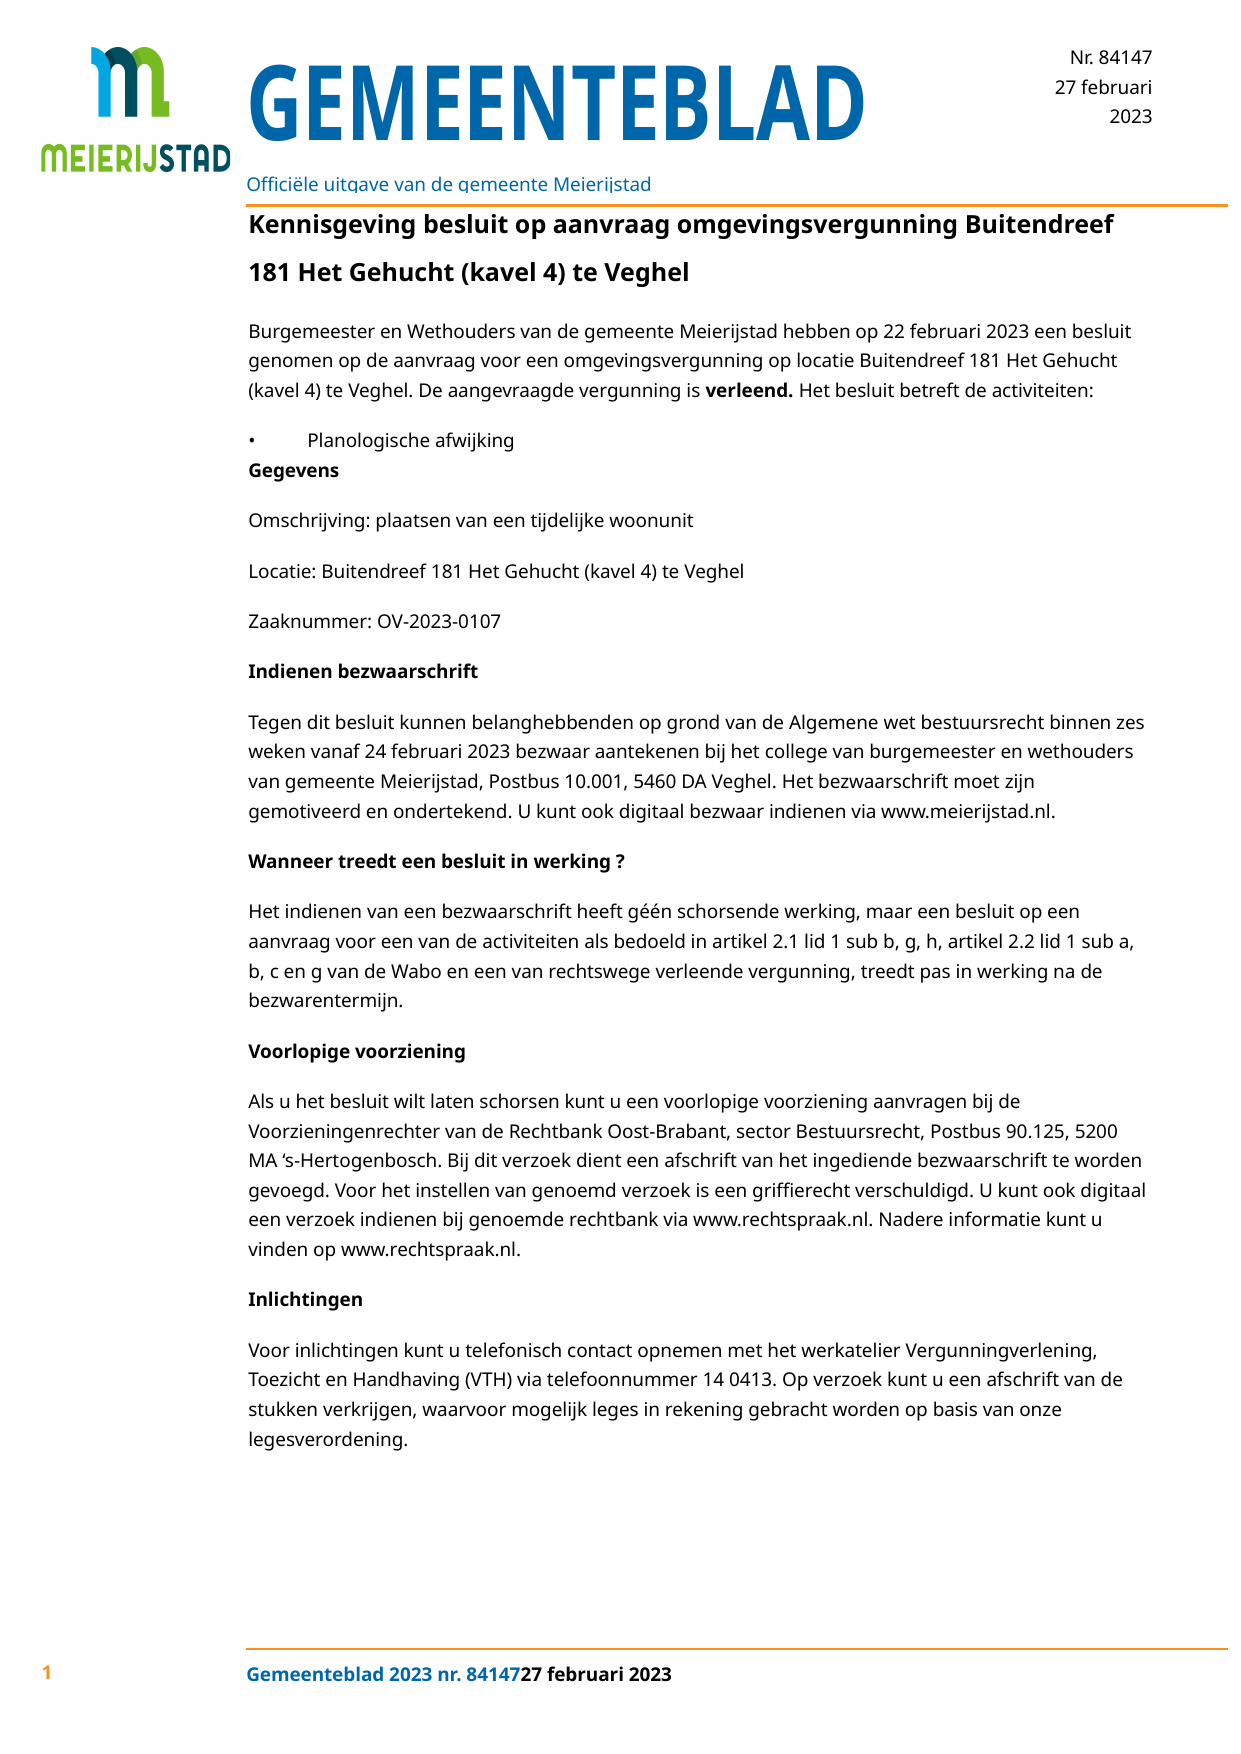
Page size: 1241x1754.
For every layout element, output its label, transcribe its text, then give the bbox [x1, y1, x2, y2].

text Inlichtingen [248, 1287, 1152, 1312]
text Het indienen van een bezwaarschrift heeft géén schorsende werking, maar een besluit op een aanvraag voor een van de activiteiten als bedoeld in artikel 2.1 lid 1 sub b, g, h, artikel 2.2 lid 1 sub a, b, c en g van de Wabo en een van rechtswege verleende vergunning, treedt pas in werking na de bezwarentermijn. [248, 899, 1152, 1013]
text Gegevens [248, 457, 1152, 483]
text Burgemeester en Wethouders van de gemeente Meierijstad hebben op 22 februari 2023 een besluit genomen op de aanvraag voor een omgevingsvergunning op locatie Buitendreef 181 Het Gehucht (kavel 4) te Veghel. De aangevraagde vergunning is verleend. Het besluit betreft de activiteiten: [248, 318, 1152, 403]
text Wanneer treedt een besluit in werking ? [248, 848, 1152, 874]
list Planologische afwijking [248, 427, 1152, 453]
picture [41, 47, 231, 172]
text Voorlopige voorziening [248, 1038, 1152, 1064]
text Omschrijving: plaatsen van een tijdelijke woonunit [248, 507, 1152, 533]
text Kennisgeving besluit op aanvraag omgevingsvergunning Buitendreef 181 Het Gehucht (kavel 4) te Veghel [248, 207, 1152, 288]
text Locatie: Buitendreef 181 Het Gehucht (kavel 4) te Veghel [248, 558, 1152, 584]
text Als u het besluit wilt laten schorsen kunt u een voorlopige voorziening aanvragen bij de Voorzieningenrechter van de Rechtbank Oost-Brabant, sector Bestuursrecht, Postbus 90.125, 5200 MA ‘s-Hertogenbosch. Bij dit verzoek dient een afschrift van het ingediende bezwaarschrift te worden gevoegd. Voor het instellen van genoemd verzoek is een griffierecht verschuldigd. U kunt ook digitaal een verzoek indienen bij genoemde rechtbank via www.rechtspraak.nl. Nadere informatie kunt u vinden op www.rechtspraak.nl. [248, 1088, 1152, 1262]
text Tegen dit besluit kunnen belanghebbenden op grond van de Algemene wet bestuursrecht binnen zes weken vanaf 24 februari 2023 bezwaar aantekenen bij het college van burgemeester en wethouders van gemeente Meierijstad, Postbus 10.001, 5460 DA Veghel. Het bezwaarschrift moet zijn gemotiveerd en ondertekend. U kunt ook digitaal bezwaar indienen via www.meierijstad.nl. [248, 709, 1152, 824]
text Voor inlichtingen kunt u telefonisch contact opnemen met het werkatelier Vergunningverlening, Toezicht en Handhaving (VTH) via telefoonnummer 14 0413. Op verzoek kunt u een afschrift van de stukken verkrijgen, waarvoor mogelijk leges in rekening gebracht worden op basis van onze legesverordening. [248, 1337, 1152, 1452]
text Zaaknummer: OV-2023-0107 [248, 608, 1152, 634]
text Indienen bezwaarschrift [248, 659, 1152, 684]
